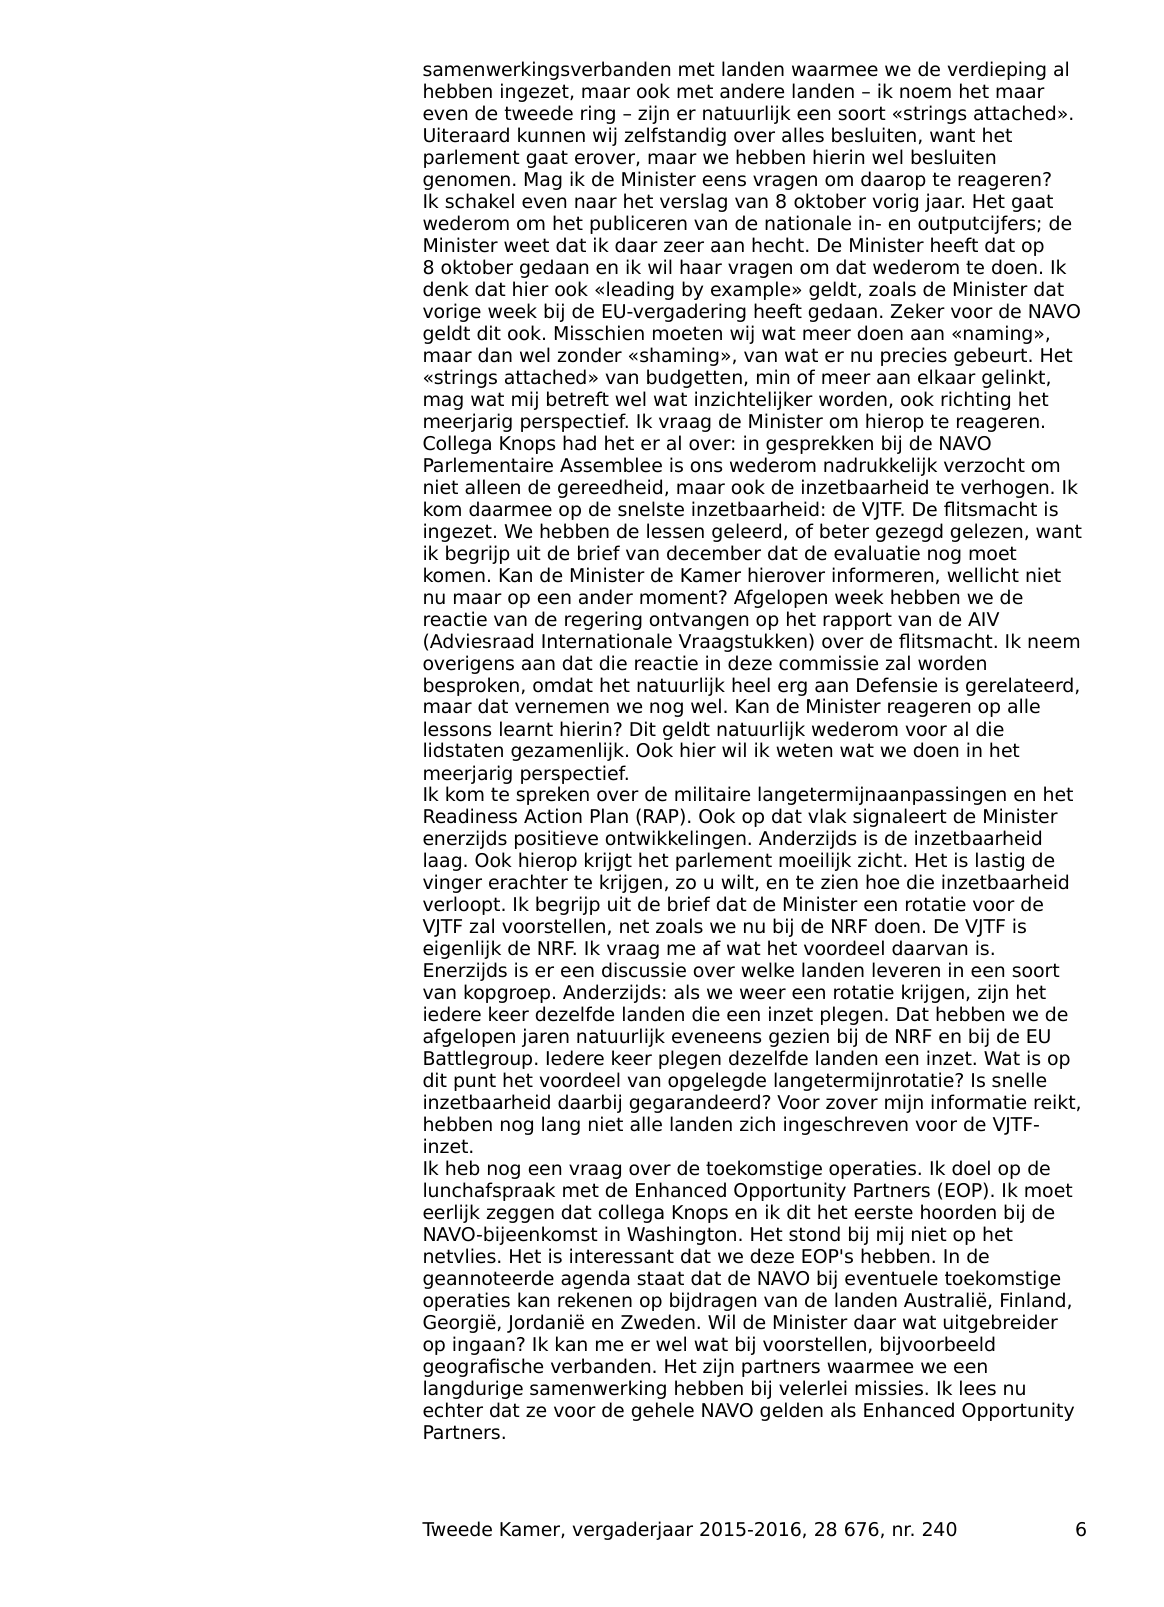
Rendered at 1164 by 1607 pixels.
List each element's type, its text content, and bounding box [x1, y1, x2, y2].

text samenwerkingsverbanden met landen waarmee we de verdieping al hebben ingezet, maar ook met andere landen – ik noem het maar even de tweede ring – zijn er natuurlijk een soort «strings attached». Uiteraard kunnen wij zelfstandig over alles besluiten, want het parlement gaat erover, maar we hebben hierin wel besluiten genomen. Mag ik de Minister eens vragen om daarop te reageren? [422, 59, 1087, 191]
text Ik kom te spreken over de militaire langetermijnaanpassingen en het Readiness Action Plan (RAP). Ook op dat vlak signaleert de Minister enerzijds positieve ontwikkelingen. Anderzijds is de inzetbaarheid laag. Ook hierop krijgt het parlement moeilijk zicht. Het is lastig de vinger erachter te krijgen, zo u wilt, en te zien hoe die inzetbaarheid verloopt. Ik begrijp uit de brief dat de Minister een rotatie voor de VJTF zal voorstellen, net zoals we nu bij de NRF doen. De VJTF is eigenlijk de NRF. Ik vraag me af wat het voordeel daarvan is. Enerzijds is er een discussie over welke landen leveren in een soort van kopgroep. Anderzijds: als we weer een rotatie krijgen, zijn het iedere keer dezelfde landen die een inzet plegen. Dat hebben we de afgelopen jaren natuurlijk eveneens gezien bij de NRF en bij de EU Battlegroup. Iedere keer plegen dezelfde landen een inzet. Wat is op dit punt het voordeel van opgelegde langetermijnrotatie? Is snelle inzetbaarheid daarbij gegarandeerd? Voor zover mijn informatie reikt, hebben nog lang niet alle landen zich ingeschreven voor de VJTF-inzet. [422, 784, 1087, 1158]
text Ik schakel even naar het verslag van 8 oktober vorig jaar. Het gaat wederom om het publiceren van de nationale in- en outputcijfers; de Minister weet dat ik daar zeer aan hecht. De Minister heeft dat op 8 oktober gedaan en ik wil haar vragen om dat wederom te doen. Ik denk dat hier ook «leading by example» geldt, zoals de Minister dat vorige week bij de EU-vergadering heeft gedaan. Zeker voor de NAVO geldt dit ook. Misschien moeten wij wat meer doen aan «naming», maar dan wel zonder «shaming», van wat er nu precies gebeurt. Het «strings attached» van budgetten, min of meer aan elkaar gelinkt, mag wat mij betreft wel wat inzichtelijker worden, ook richting het meerjarig perspectief. Ik vraag de Minister om hierop te reageren. [422, 191, 1087, 433]
text Ik heb nog een vraag over de toekomstige operaties. Ik doel op de lunchafspraak met de Enhanced Opportunity Partners (EOP). Ik moet eerlijk zeggen dat collega Knops en ik dit het eerste hoorden bij de NAVO-bijeenkomst in Washington. Het stond bij mij niet op het netvlies. Het is interessant dat we deze EOP's hebben. In de geannoteerde agenda staat dat de NAVO bij eventuele toekomstige operaties kan rekenen op bijdragen van de landen Australië, Finland, Georgië, Jordanië en Zweden. Wil de Minister daar wat uitgebreider op ingaan? Ik kan me er wel wat bij voorstellen, bijvoorbeeld geografische verbanden. Het zijn partners waarmee we een langdurige samenwerking hebben bij velerlei missies. Ik lees nu echter dat ze voor de gehele NAVO gelden als Enhanced Opportunity Partners. [422, 1158, 1087, 1444]
text Collega Knops had het er al over: in gesprekken bij de NAVO Parlementaire Assemblee is ons wederom nadrukkelijk verzocht om niet alleen de gereedheid, maar ook de inzetbaarheid te verhogen. Ik kom daarmee op de snelste inzetbaarheid: de VJTF. De flitsmacht is ingezet. We hebben de lessen geleerd, of beter gezegd gelezen, want ik begrijp uit de brief van december dat de evaluatie nog moet komen. Kan de Minister de Kamer hierover informeren, wellicht niet nu maar op een ander moment? Afgelopen week hebben we de reactie van de regering ontvangen op het rapport van de AIV (Adviesraad Internationale Vraagstukken) over de flitsmacht. Ik neem overigens aan dat die reactie in deze commissie zal worden besproken, omdat het natuurlijk heel erg aan Defensie is gerelateerd, maar dat vernemen we nog wel. Kan de Minister reageren op alle lessons learnt hierin? Dit geldt natuurlijk wederom voor al die lidstaten gezamenlijk. Ook hier wil ik weten wat we doen in het meerjarig perspectief. [422, 433, 1087, 784]
